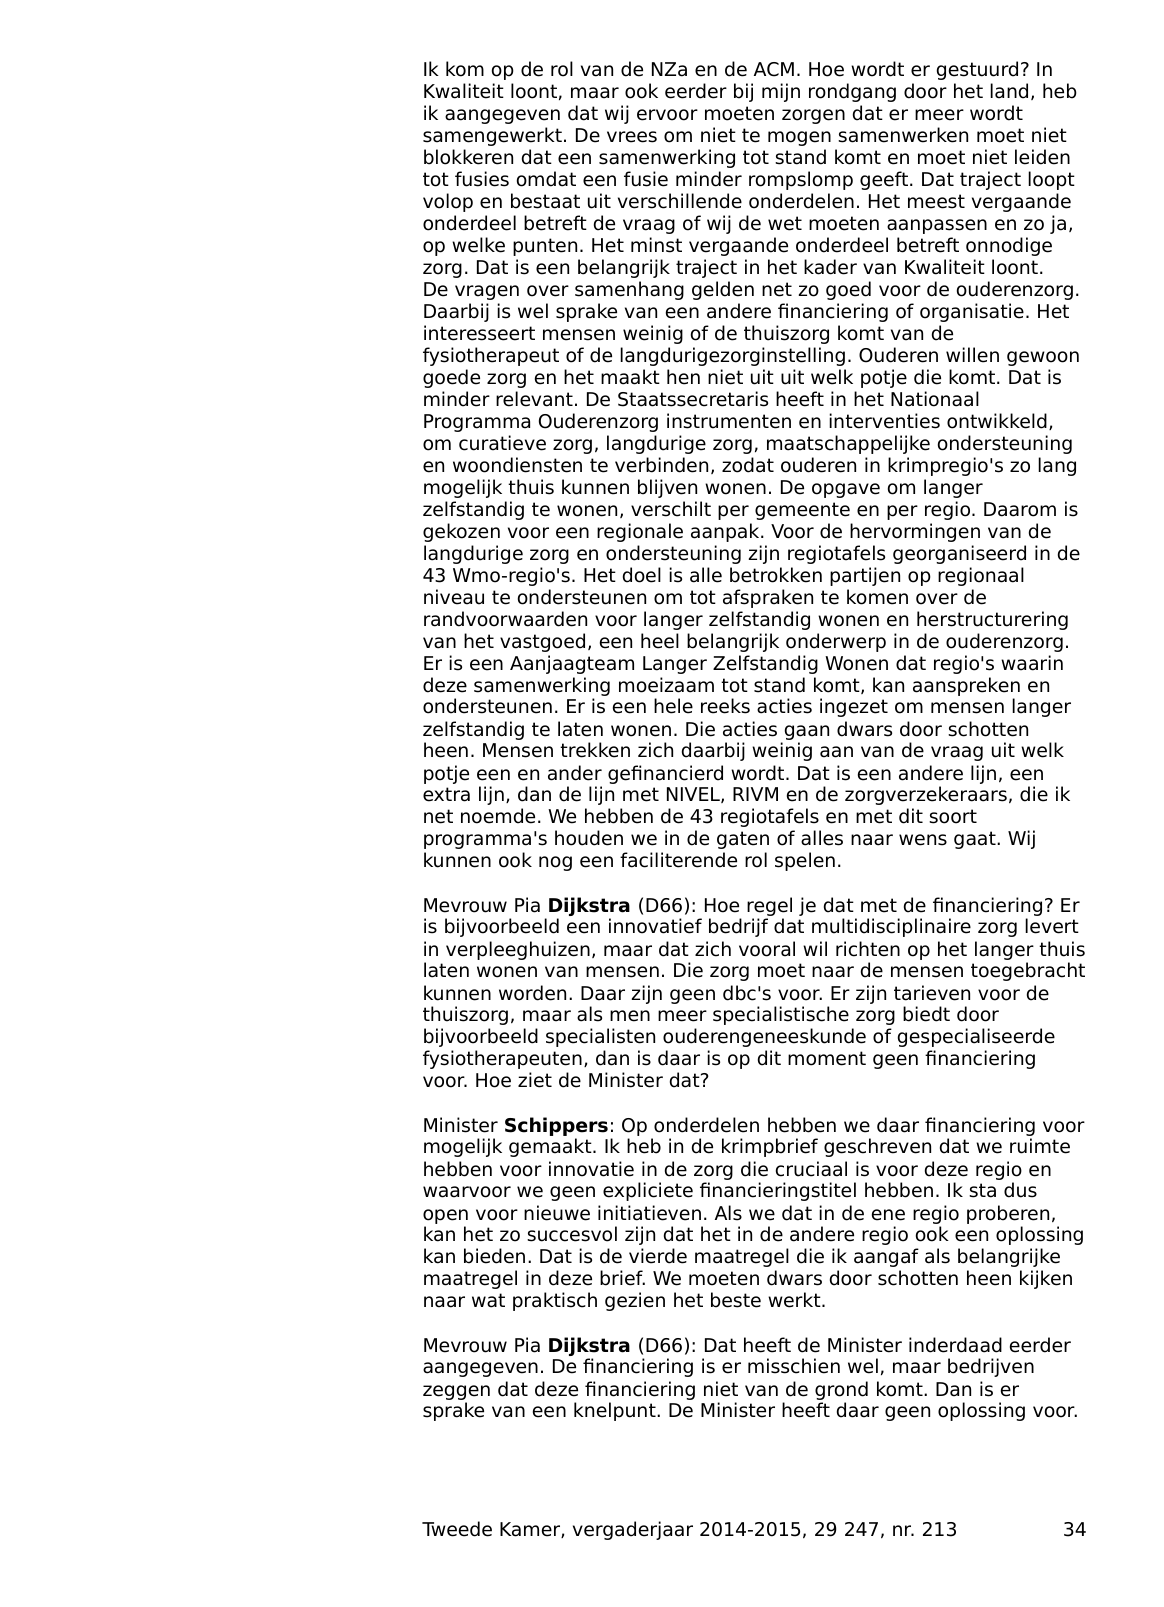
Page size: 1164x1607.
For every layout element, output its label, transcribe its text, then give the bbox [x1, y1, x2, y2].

text Ik kom op de rol van de NZa en de ACM. Hoe wordt er gestuurd? In Kwaliteit loont, maar ook eerder bij mijn rondgang door het land, heb ik aangegeven dat wij ervoor moeten zorgen dat er meer wordt samengewerkt. De vrees om niet te mogen samenwerken moet niet blokkeren dat een samenwerking tot stand komt en moet niet leiden tot fusies omdat een fusie minder rompslomp geeft. Dat traject loopt volop en bestaat uit verschillende onderdelen. Het meest vergaande onderdeel betreft de vraag of wij de wet moeten aanpassen en zo ja, op welke punten. Het minst vergaande onderdeel betreft onnodige zorg. Dat is een belangrijk traject in het kader van Kwaliteit loont. [422, 59, 1087, 279]
text Mevrouw Pia Dijkstra (D66): Dat heeft de Minister inderdaad eerder aangegeven. De financiering is er misschien wel, maar bedrijven zeggen dat deze financiering niet van de grond komt. Dan is er sprake van een knelpunt. De Minister heeft daar geen oplossing voor. [422, 1334, 1087, 1422]
text De vragen over samenhang gelden net zo goed voor de ouderenzorg. Daarbij is wel sprake van een andere financiering of organisatie. Het interesseert mensen weinig of de thuiszorg komt van de fysiotherapeut of de langdurigezorginstelling. Ouderen willen gewoon goede zorg en het maakt hen niet uit uit welk potje die komt. Dat is minder relevant. De Staatssecretaris heeft in het Nationaal Programma Ouderenzorg instrumenten en interventies ontwikkeld, om curatieve zorg, langdurige zorg, maatschappelijke ondersteuning en woondiensten te verbinden, zodat ouderen in krimpregio's zo lang mogelijk thuis kunnen blijven wonen. De opgave om langer zelfstandig te wonen, verschilt per gemeente en per regio. Daarom is gekozen voor een regionale aanpak. Voor de hervormingen van de langdurige zorg en ondersteuning zijn regiotafels georganiseerd in de 43 Wmo-regio's. Het doel is alle betrokken partijen op regionaal niveau te ondersteunen om tot afspraken te komen over de randvoorwaarden voor langer zelfstandig wonen en herstructurering van het vastgoed, een heel belangrijk onderwerp in de ouderenzorg. Er is een Aanjaagteam Langer Zelfstandig Wonen dat regio's waarin deze samenwerking moeizaam tot stand komt, kan aanspreken en ondersteunen. Er is een hele reeks acties ingezet om mensen langer zelfstandig te laten wonen. Die acties gaan dwars door schotten heen. Mensen trekken zich daarbij weinig aan van de vraag uit welk potje een en ander gefinancierd wordt. Dat is een andere lijn, een extra lijn, dan de lijn met NIVEL, RIVM en de zorgverzekeraars, die ik net noemde. We hebben de 43 regiotafels en met dit soort programma's houden we in de gaten of alles naar wens gaat. Wij kunnen ook nog een faciliterende rol spelen. [422, 279, 1087, 872]
text Mevrouw Pia Dijkstra (D66): Hoe regel je dat met de financiering? Er is bijvoorbeeld een innovatief bedrijf dat multidisciplinaire zorg levert in verpleeghuizen, maar dat zich vooral wil richten op het langer thuis laten wonen van mensen. Die zorg moet naar de mensen toegebracht kunnen worden. Daar zijn geen dbc's voor. Er zijn tarieven voor de thuiszorg, maar als men meer specialistische zorg biedt door bijvoorbeeld specialisten ouderengeneeskunde of gespecialiseerde fysiotherapeuten, dan is daar is op dit moment geen financiering voor. Hoe ziet de Minister dat? [422, 894, 1087, 1092]
text Minister Schippers: Op onderdelen hebben we daar financiering voor mogelijk gemaakt. Ik heb in de krimpbrief geschreven dat we ruimte hebben voor innovatie in de zorg die cruciaal is voor deze regio en waarvoor we geen expliciete financieringstitel hebben. Ik sta dus open voor nieuwe initiatieven. Als we dat in de ene regio proberen, kan het zo succesvol zijn dat het in de andere regio ook een oplossing kan bieden. Dat is de vierde maatregel die ik aangaf als belangrijke maatregel in deze brief. We moeten dwars door schotten heen kijken naar wat praktisch gezien het beste werkt. [422, 1114, 1087, 1312]
